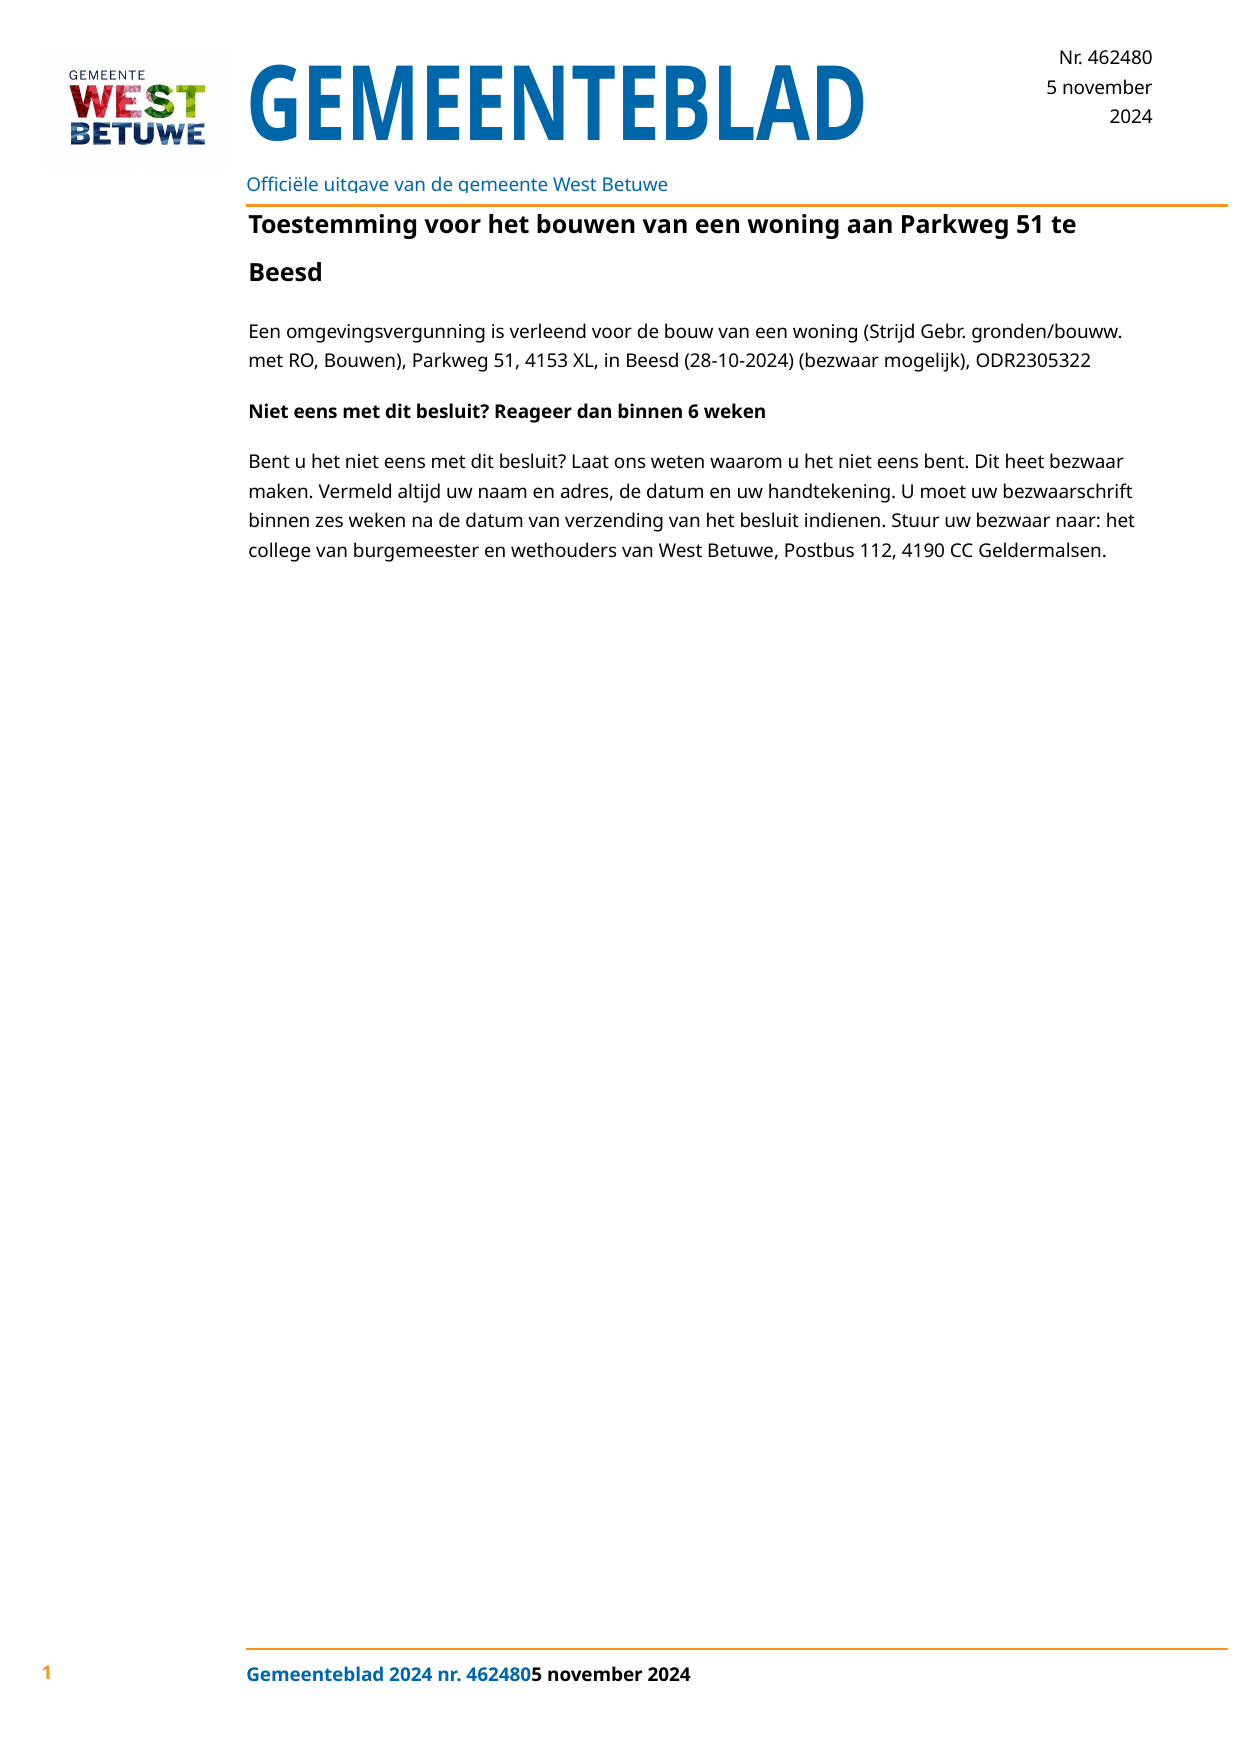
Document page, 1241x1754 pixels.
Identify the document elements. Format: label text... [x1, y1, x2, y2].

text Toestemming voor het bouwen van een woning aan Parkweg 51 te Beesd [248, 207, 1152, 288]
picture [41, 47, 231, 172]
text Bent u het niet eens met dit besluit? Laat ons weten waarom u het niet eens bent. Dit heet bezwaar maken. Vermeld altijd uw naam en adres, de datum en uw handtekening. U moet uw bezwaarschrift binnen zes weken na de datum van verzending van het besluit indienen. Stuur uw bezwaar naar: het college van burgemeester en wethouders van West Betuwe, Postbus 112, 4190 CC Geldermalsen. [248, 448, 1152, 563]
text Niet eens met dit besluit? Reageer dan binnen 6 weken [248, 398, 1152, 424]
text Een omgevingsvergunning is verleend voor de bouw van een woning (Strijd Gebr. gronden/bouww. met RO, Bouwen), Parkweg 51, 4153 XL, in Beesd (28-10-2024) (bezwaar mogelijk), ODR2305322 [248, 318, 1152, 373]
